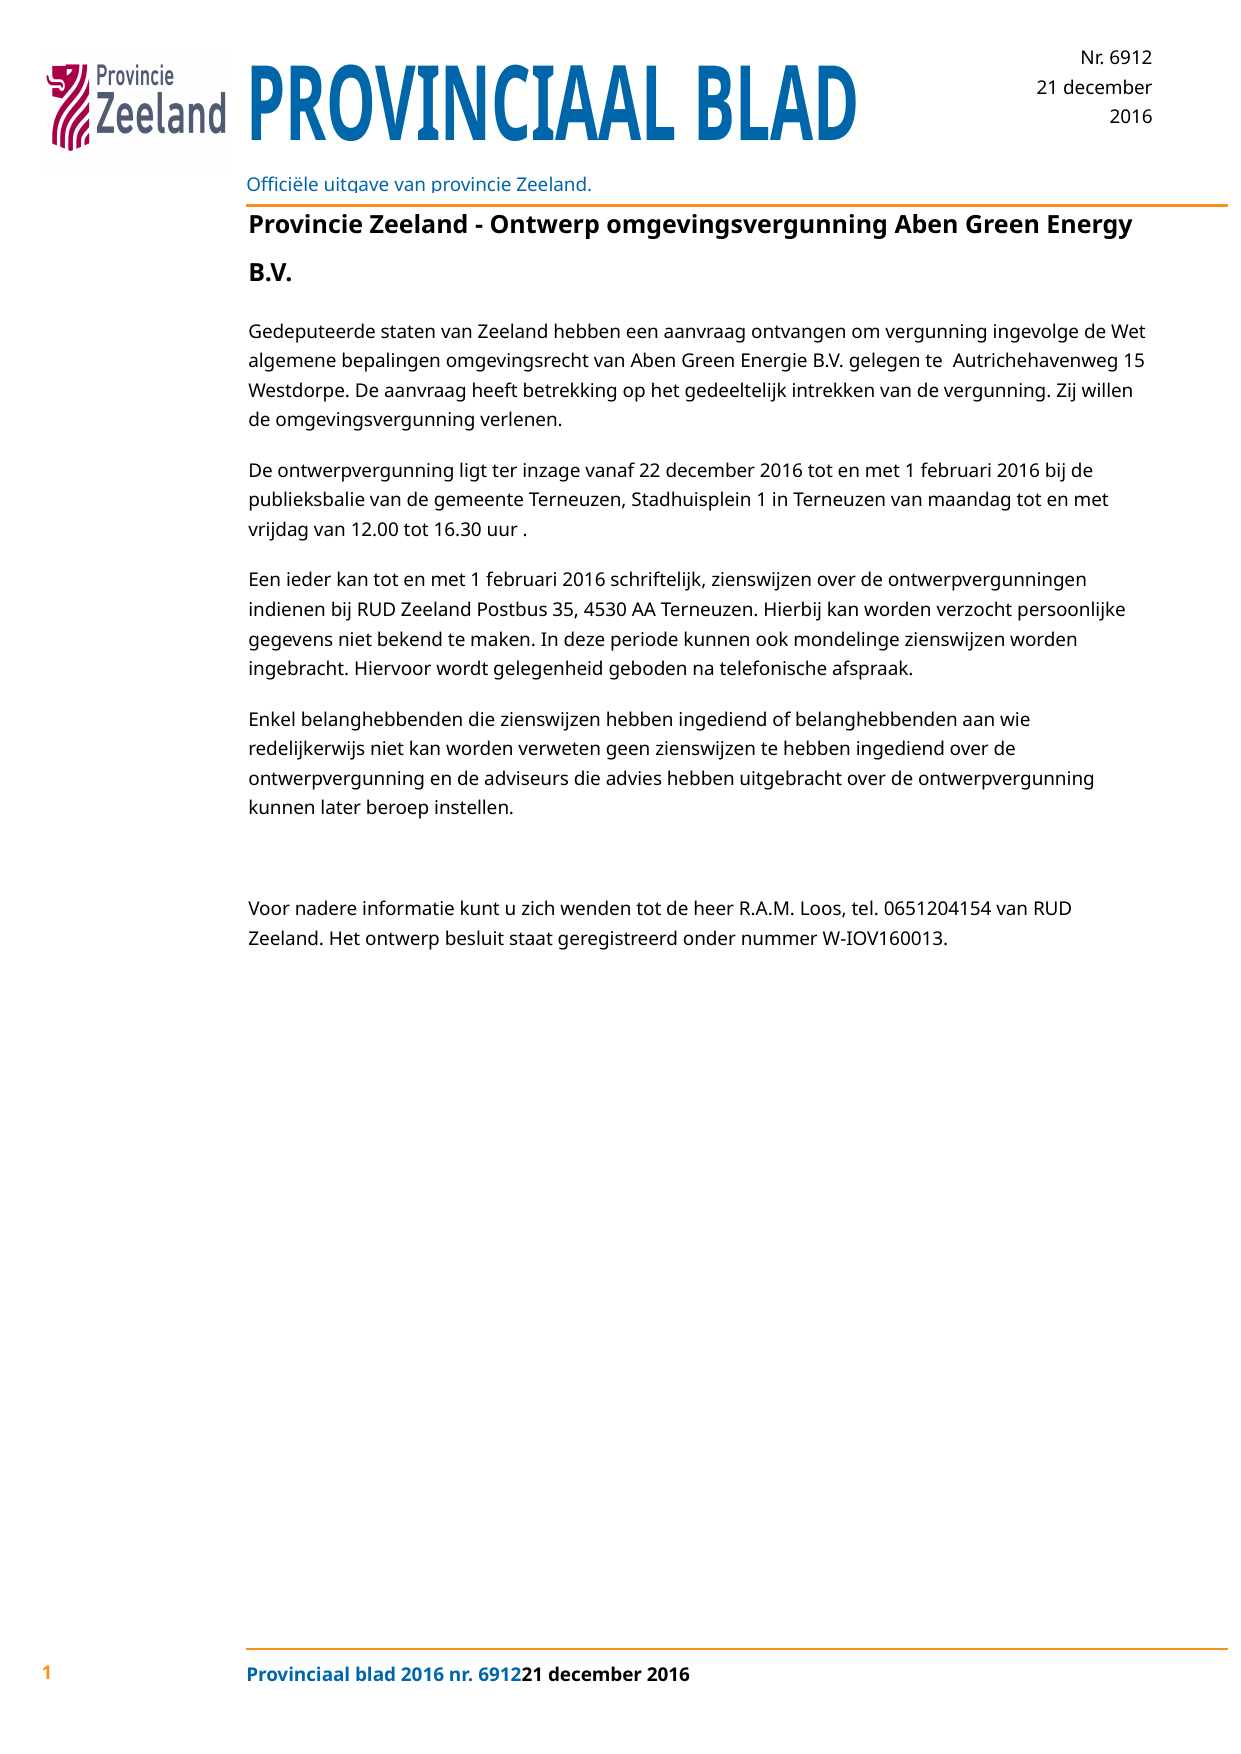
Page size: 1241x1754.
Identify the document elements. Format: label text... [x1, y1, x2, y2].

text De ontwerpvergunning ligt ter inzage vanaf 22 december 2016 tot en met 1 februari 2016 bij de publieksbalie van de gemeente Terneuzen, Stadhuisplein 1 in Terneuzen van maandag tot en met vrijdag van 12.00 tot 16.30 uur . [248, 457, 1152, 542]
text Een ieder kan tot en met 1 februari 2016 schriftelijk, zienswijzen over de ontwerpvergunningen indienen bij RUD Zeeland Postbus 35, 4530 AA Terneuzen. Hierbij kan worden verzocht persoonlijke gegevens niet bekend te maken. In deze periode kunnen ook mondelinge zienswijzen worden ingebracht. Hiervoor wordt gelegenheid geboden na telefonische afspraak. [248, 567, 1152, 681]
text Voor nadere informatie kunt u zich wenden tot de heer R.A.M. Loos, tel. 0651204154 van RUD Zeeland. Het ontwerp besluit staat geregistreerd onder nummer W-IOV160013. [248, 895, 1152, 951]
text Provincie Zeeland - Ontwerp omgevingsvergunning Aben Green Energy B.V. [248, 207, 1152, 288]
text Gedeputeerde staten van Zeeland hebben een aanvraag ontvangen om vergunning ingevolge de Wet algemene bepalingen omgevingsrecht van Aben Green Energie B.V. gelegen te Autrichehavenweg 15 Westdorpe. De aanvraag heeft betrekking op het gedeeltelijk intrekken van de vergunning. Zij willen de omgevingsvergunning verlenen. [248, 318, 1152, 432]
text Enkel belanghebbenden die zienswijzen hebben ingediend of belanghebbenden aan wie redelijkerwijs niet kan worden verweten geen zienswijzen te hebben ingediend over de ontwerpvergunning en de adviseurs die advies hebben uitgebracht over de ontwerpvergunning kunnen later beroep instellen. [248, 706, 1152, 820]
picture [41, 47, 231, 172]
